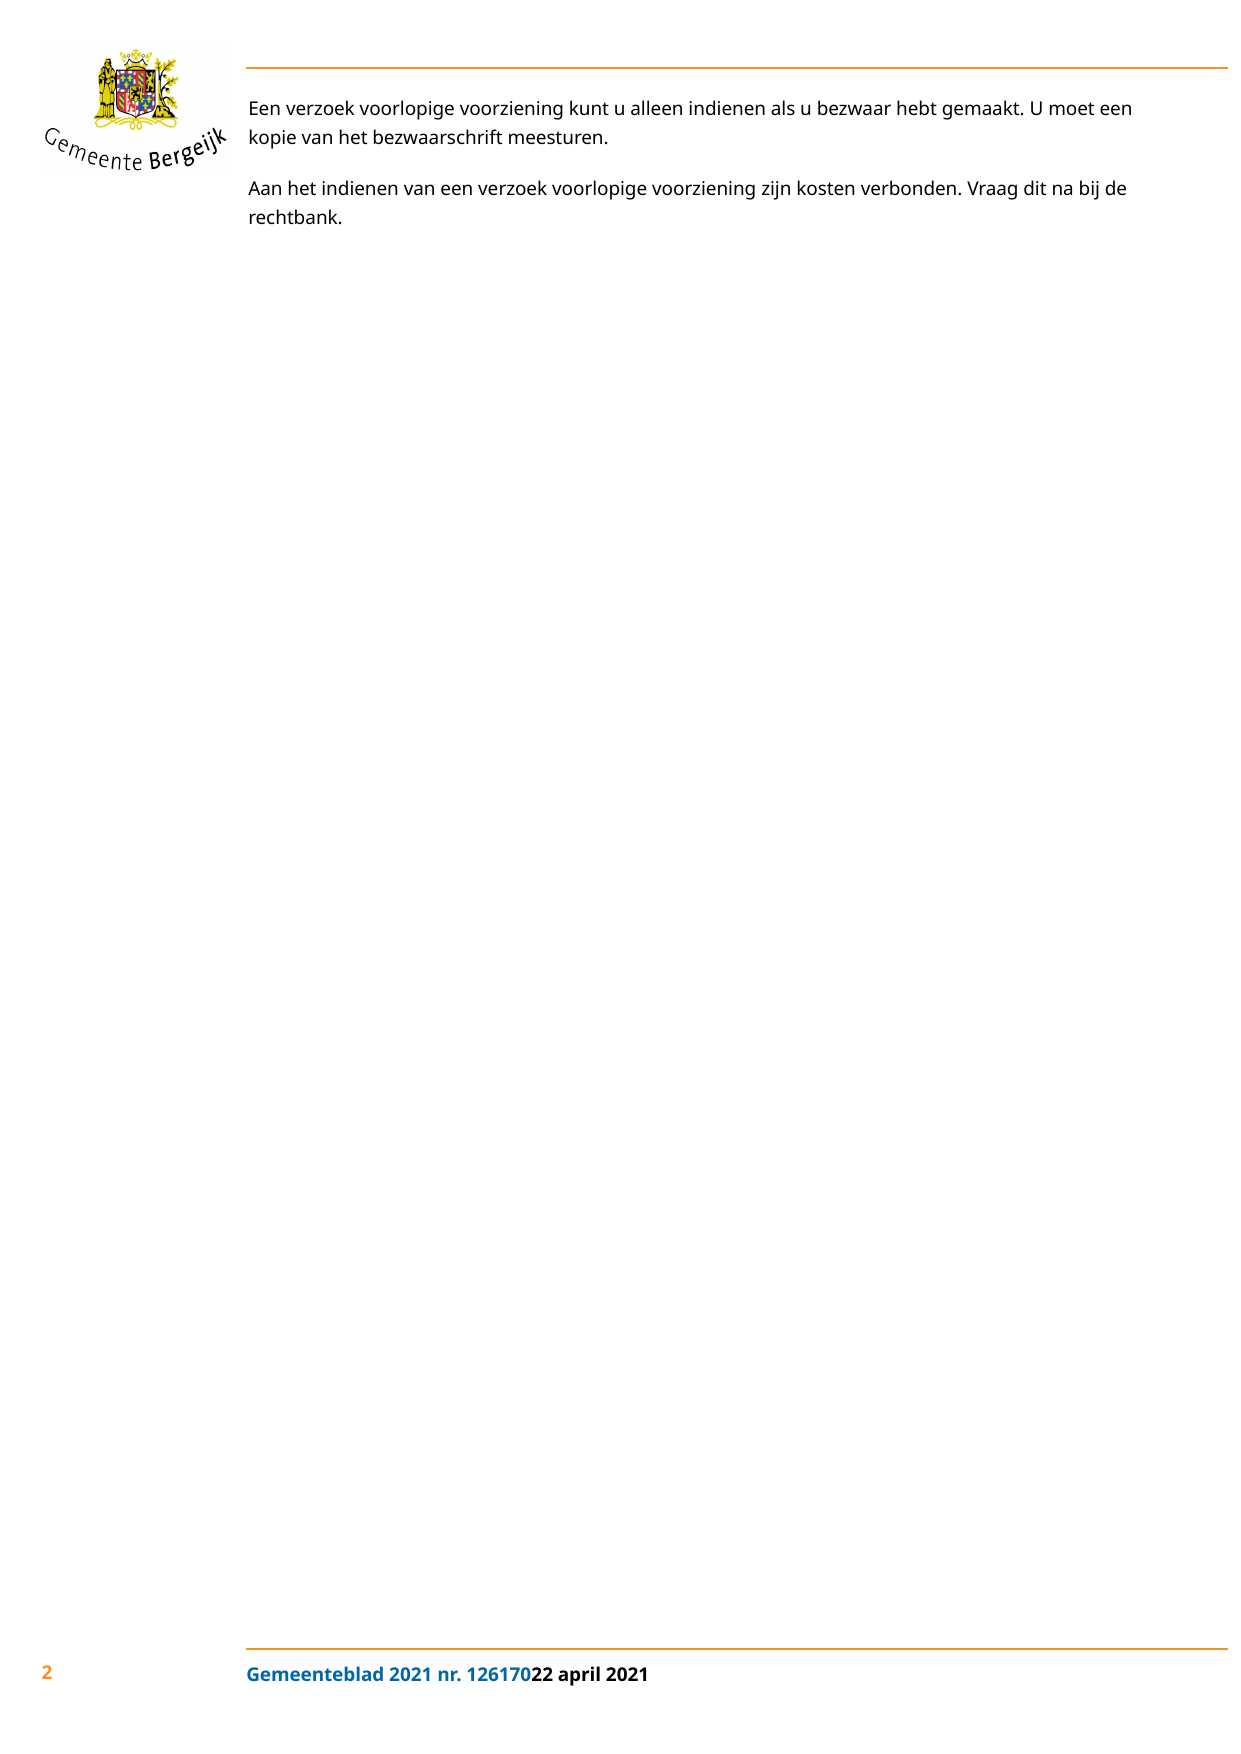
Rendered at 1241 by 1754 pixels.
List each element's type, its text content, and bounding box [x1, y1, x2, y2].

text Een verzoek voorlopige voorziening kunt u alleen indienen als u bezwaar hebt gemaakt. U moet een kopie van het bezwaarschrift meesturen. [248, 95, 1152, 150]
text Aan het indienen van een verzoek voorlopige voorziening zijn kosten verbonden. Vraag dit na bij de rechtbank. [248, 175, 1152, 230]
picture [41, 47, 231, 172]
